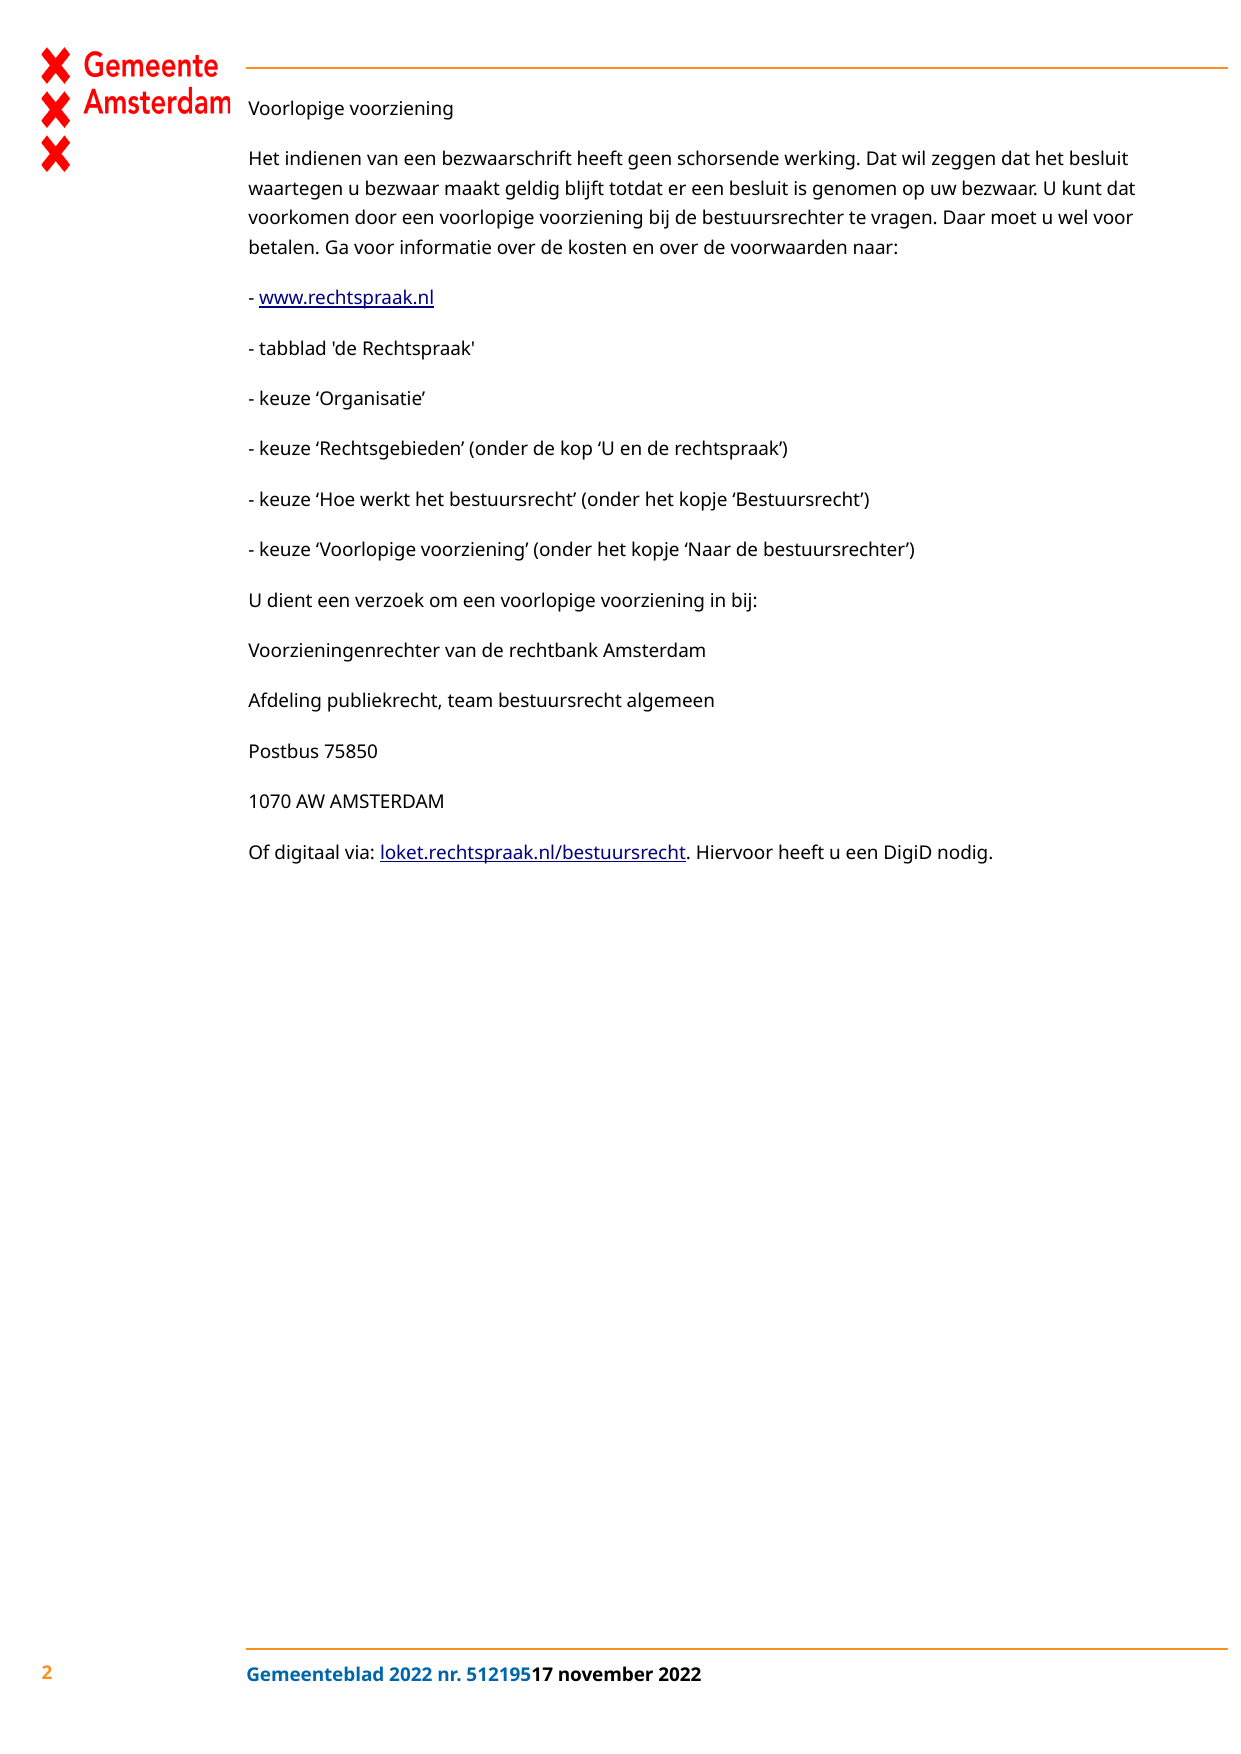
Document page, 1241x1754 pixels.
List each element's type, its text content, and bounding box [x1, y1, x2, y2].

text - keuze ‘Hoe werkt het bestuursrecht’ (onder het kopje ‘Bestuursrecht’) [248, 486, 1152, 512]
text U dient een verzoek om een voorlopige voorziening in bij: [248, 587, 1152, 613]
text - keuze ‘Organisatie’ [248, 385, 1152, 411]
text Of digitaal via: loket.rechtspraak.nl/bestuursrecht. Hiervoor heeft u een DigiD nodig. [248, 839, 1152, 865]
text 1070 AW AMSTERDAM [248, 788, 1152, 814]
text Voorlopige voorziening [248, 95, 1152, 121]
text Postbus 75850 [248, 738, 1152, 764]
text Afdeling publiekrecht, team bestuursrecht algemeen [248, 688, 1152, 713]
text - keuze ‘Rechtsgebieden’ (onder de kop ‘U en de rechtspraak’) [248, 436, 1152, 461]
text Het indienen van een bezwaarschrift heeft geen schorsende werking. Dat wil zeggen dat het besluit waartegen u bezwaar maakt geldig blijft totdat er een besluit is genomen op uw bezwaar. U kunt dat voorkomen door een voorlopige voorziening bij de bestuursrechter te vragen. Daar moet u wel voor betalen. Ga voor informatie over de kosten en over de voorwaarden naar: [248, 145, 1152, 260]
text - www.rechtspraak.nl [248, 284, 1152, 310]
text Voorzieningenrechter van de rechtbank Amsterdam [248, 637, 1152, 663]
text - keuze ‘Voorlopige voorziening’ (onder het kopje ‘Naar de bestuursrechter’) [248, 536, 1152, 562]
text - tabblad 'de Rechtspraak' [248, 335, 1152, 361]
picture [41, 47, 231, 172]
